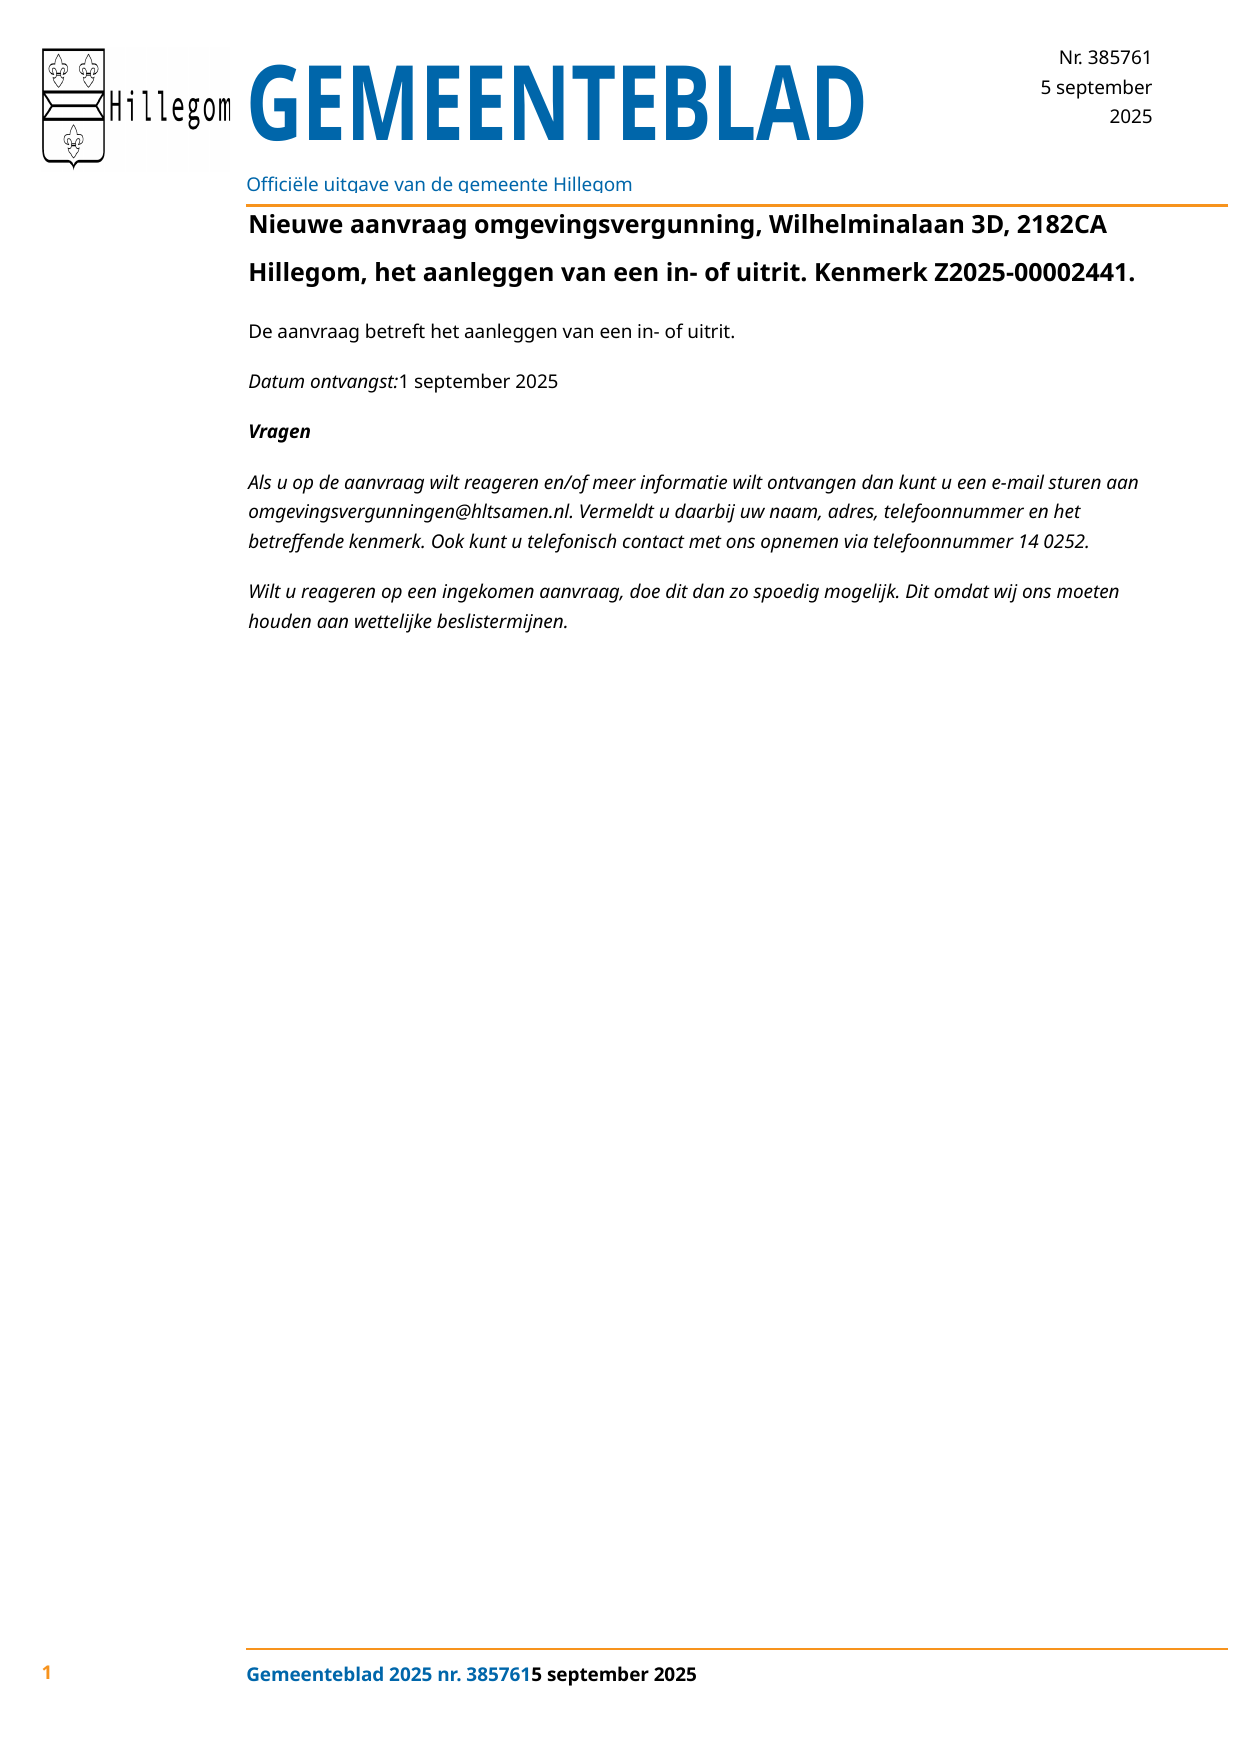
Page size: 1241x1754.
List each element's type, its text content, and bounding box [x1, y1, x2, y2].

text Nieuwe aanvraag omgevingsvergunning, Wilhelminalaan 3D, 2182CA Hillegom, het aanleggen van een in- of uitrit. Kenmerk Z2025-00002441. [248, 207, 1152, 288]
text De aanvraag betreft het aanleggen van een in- of uitrit. [248, 318, 1152, 344]
picture [41, 47, 231, 172]
text Vragen [248, 419, 1152, 444]
text Datum ontvangst:1 september 2025 [248, 368, 1152, 394]
text Als u op de aanvraag wilt reageren en/of meer informatie wilt ontvangen dan kunt u een e-mail sturen aan omgevingsvergunningen@hltsamen.nl. Vermeldt u daarbij uw naam, adres, telefoonnummer en het betreffende kenmerk. Ook kunt u telefonisch contact met ons opnemen via telefoonnummer 14 0252. [248, 469, 1152, 554]
text Wilt u reageren op een ingekomen aanvraag, doe dit dan zo spoedig mogelijk. Dit omdat wij ons moeten houden aan wettelijke beslistermijnen. [248, 579, 1152, 634]
